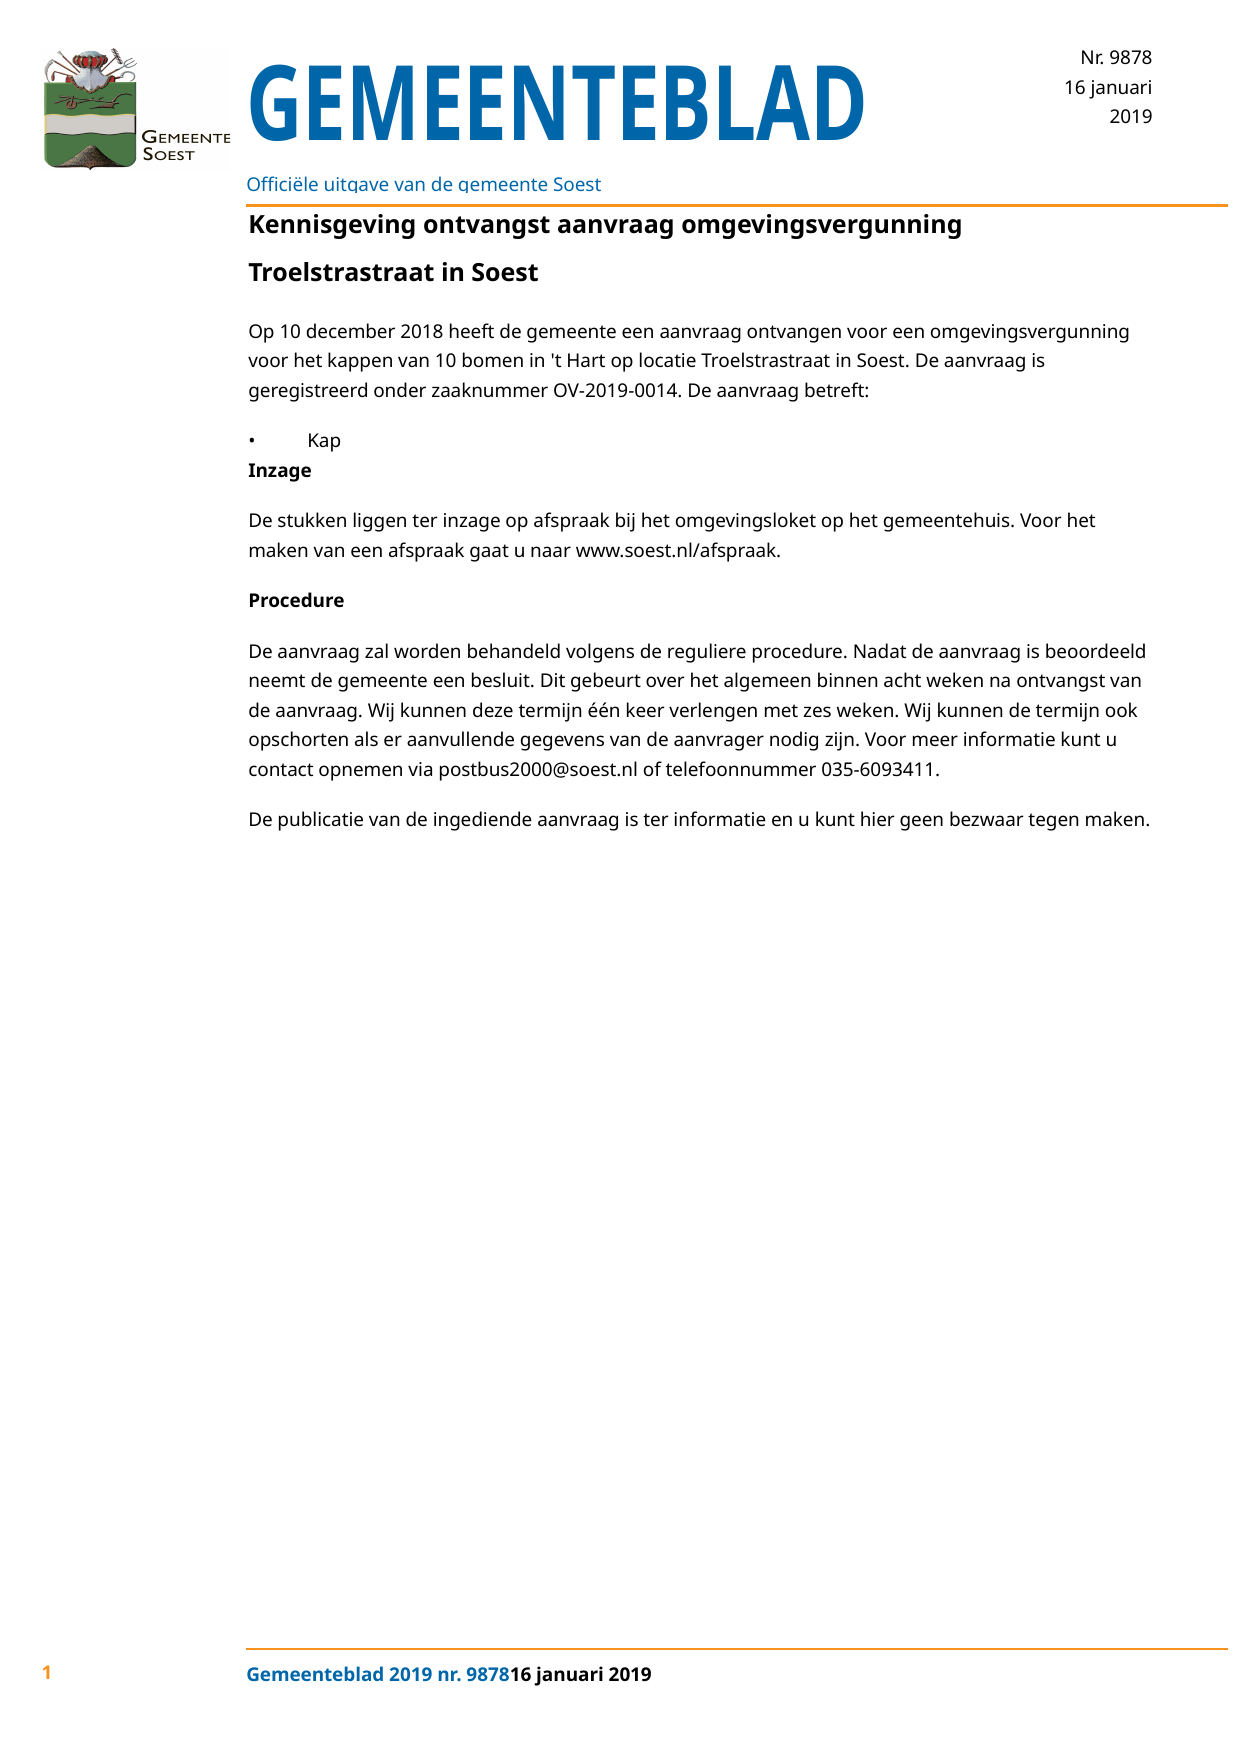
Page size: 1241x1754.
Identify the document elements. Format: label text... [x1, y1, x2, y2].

list Kap [248, 427, 1152, 453]
text Op 10 december 2018 heeft de gemeente een aanvraag ontvangen voor een omgevingsvergunning voor het kappen van 10 bomen in 't Hart op locatie Troelstrastraat in Soest. De aanvraag is geregistreerd onder zaaknummer OV-2019-0014. De aanvraag betreft: [248, 318, 1152, 403]
picture [41, 47, 231, 172]
text De stukken liggen ter inzage op afspraak bij het omgevingsloket op het gemeentehuis. Voor het maken van een afspraak gaat u naar www.soest.nl/afspraak. [248, 507, 1152, 563]
text Kennisgeving ontvangst aanvraag omgevingsvergunning Troelstrastraat in Soest [248, 207, 1152, 288]
text Inzage [248, 457, 1152, 483]
text De publicatie van de ingediende aanvraag is ter informatie en u kunt hier geen bezwaar tegen maken. [248, 807, 1152, 832]
text De aanvraag zal worden behandeld volgens de reguliere procedure. Nadat de aanvraag is beoordeeld neemt de gemeente een besluit. Dit gebeurt over het algemeen binnen acht weken na ontvangst van de aanvraag. Wij kunnen deze termijn één keer verlengen met zes weken. Wij kunnen de termijn ook opschorten als er aanvullende gegevens van de aanvrager nodig zijn. Voor meer informatie kunt u contact opnemen via postbus2000@soest.nl of telefoonnummer 035-6093411. [248, 638, 1152, 782]
text Procedure [248, 587, 1152, 613]
